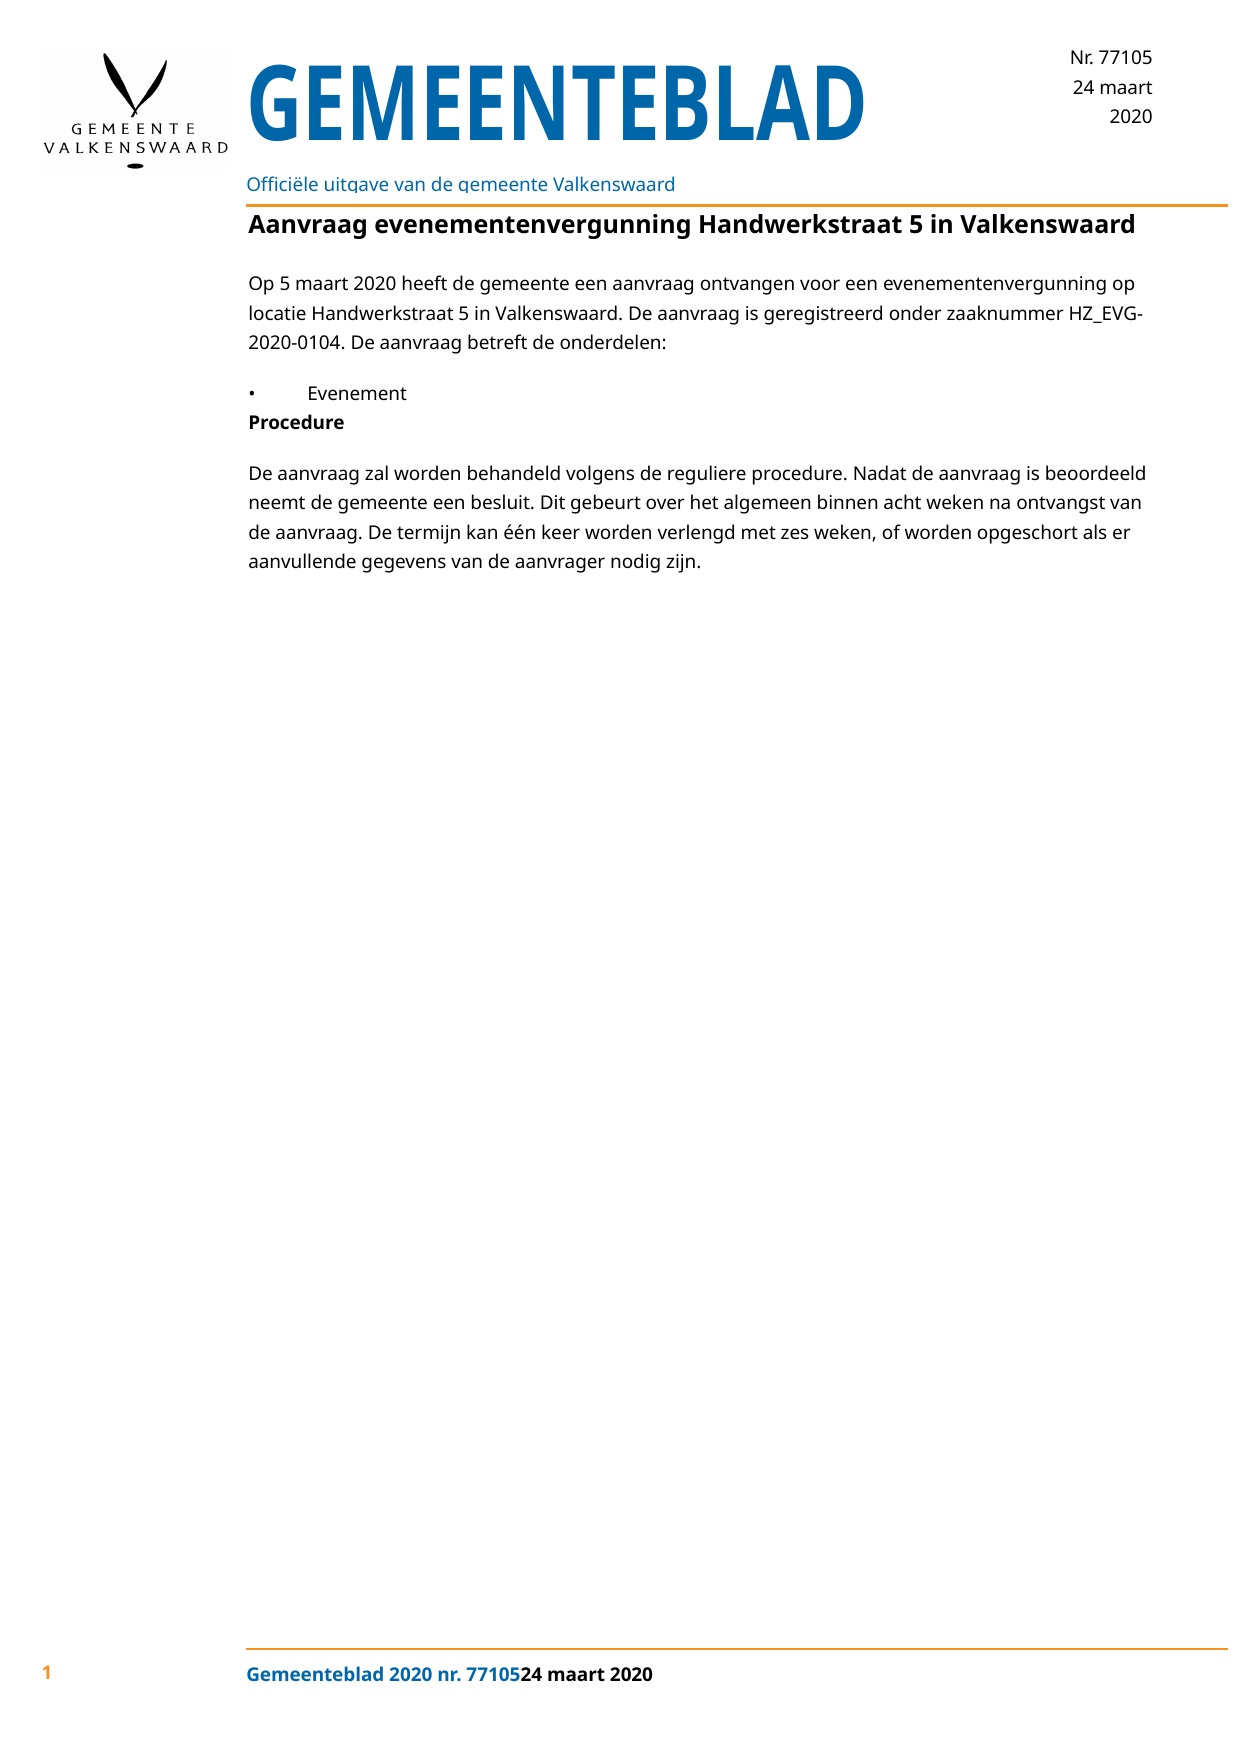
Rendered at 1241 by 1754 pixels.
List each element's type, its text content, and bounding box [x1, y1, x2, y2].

picture [41, 47, 231, 172]
text Aanvraag evenementenvergunning Handwerkstraat 5 in Valkenswaard [248, 207, 1152, 241]
text Procedure [248, 409, 1152, 435]
list Evenement [248, 380, 1152, 406]
text Op 5 maart 2020 heeft de gemeente een aanvraag ontvangen voor een evenementenvergunning op locatie Handwerkstraat 5 in Valkenswaard. De aanvraag is geregistreerd onder zaaknummer HZ_EVG-2020-0104. De aanvraag betreft de onderdelen: [248, 270, 1152, 355]
text De aanvraag zal worden behandeld volgens de reguliere procedure. Nadat de aanvraag is beoordeeld neemt de gemeente een besluit. Dit gebeurt over het algemeen binnen acht weken na ontvangst van de aanvraag. De termijn kan één keer worden verlengd met zes weken, of worden opgeschort als er aanvullende gegevens van de aanvrager nodig zijn. [248, 460, 1152, 574]
